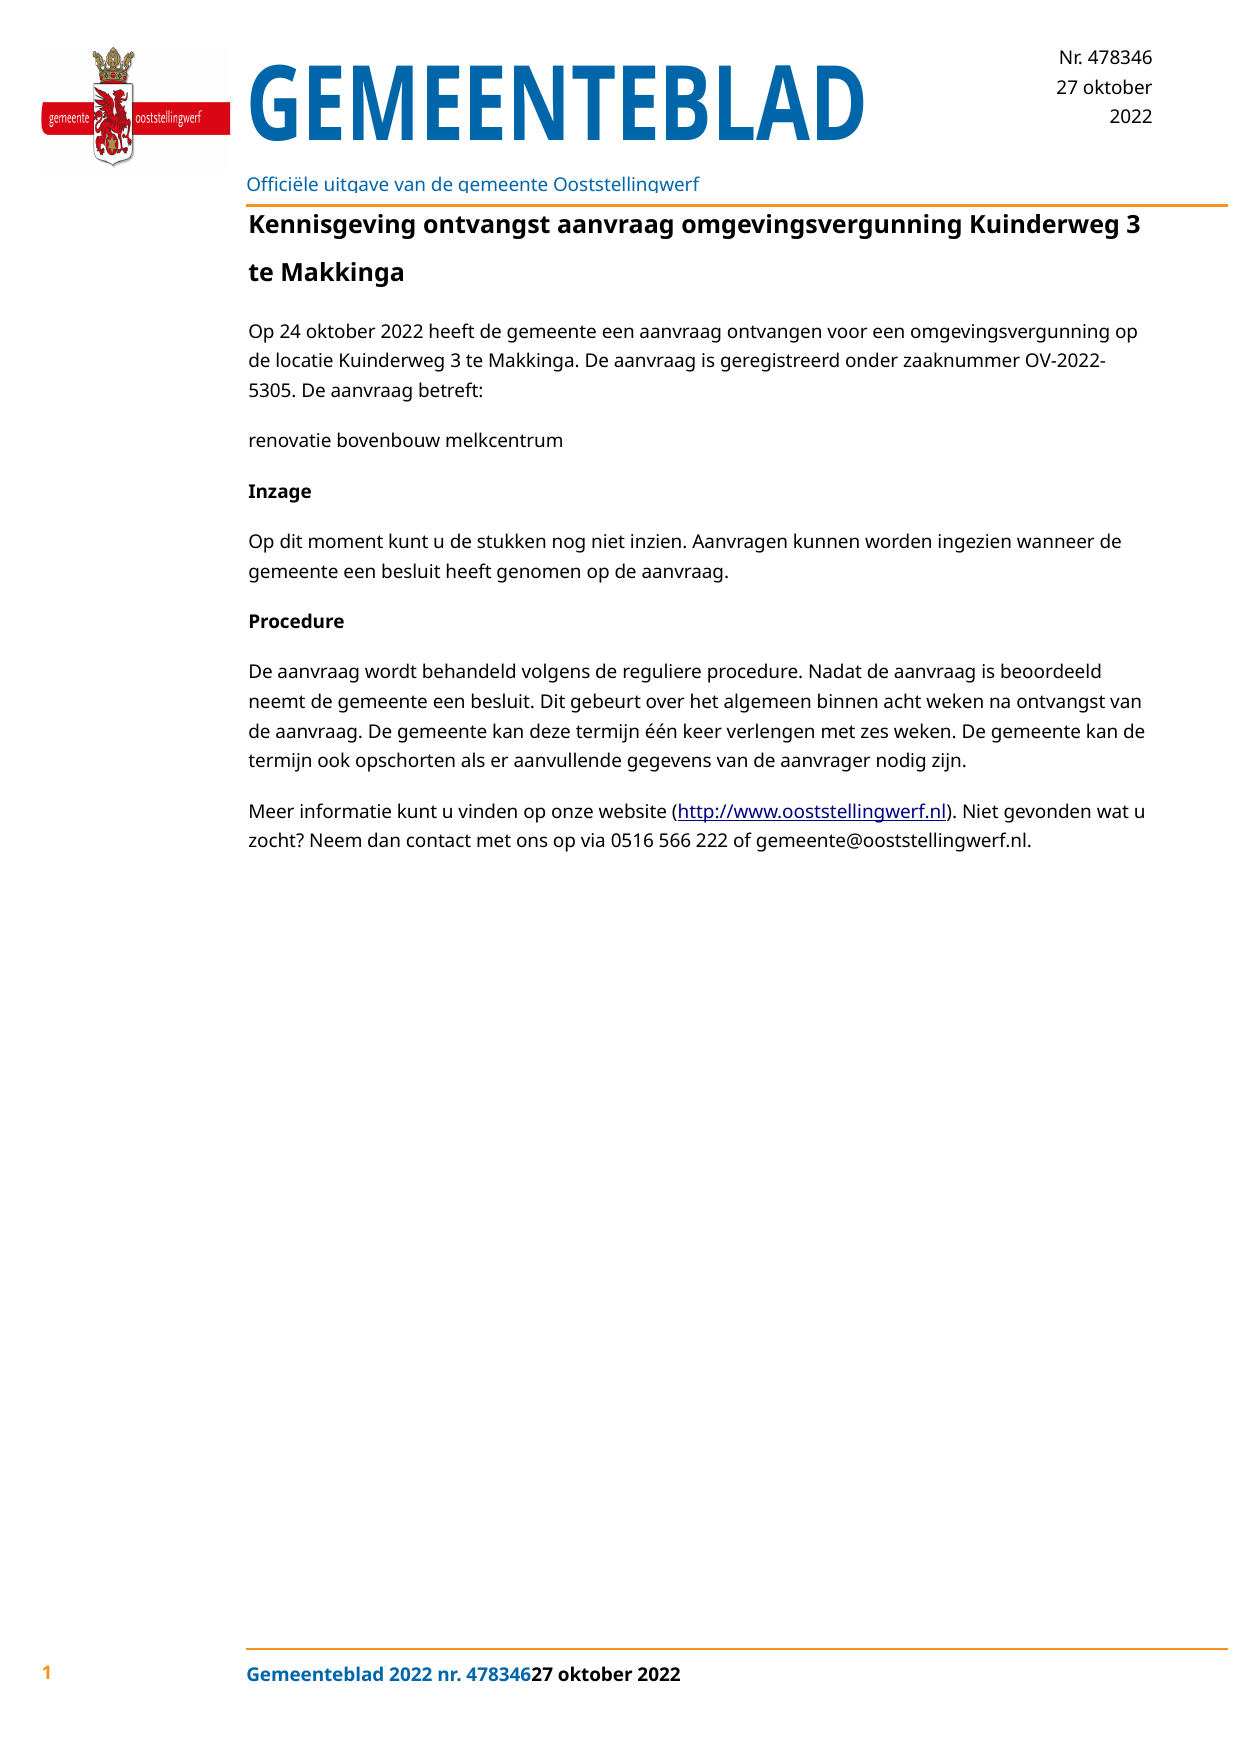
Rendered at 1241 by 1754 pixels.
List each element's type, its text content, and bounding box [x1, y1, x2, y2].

text Kennisgeving ontvangst aanvraag omgevingsvergunning Kuinderweg 3 te Makkinga [248, 207, 1152, 288]
text Meer informatie kunt u vinden op onze website (http://www.ooststellingwerf.nl). Niet gevonden wat u zocht? Neem dan contact met ons op via 0516 566 222 of gemeente@ooststellingwerf.nl. [248, 798, 1152, 853]
text Op dit moment kunt u de stukken nog niet inzien. Aanvragen kunnen worden ingezien wanneer de gemeente een besluit heeft genomen op de aanvraag. [248, 528, 1152, 584]
text renovatie bovenbouw melkcentrum [248, 427, 1152, 453]
text Op 24 oktober 2022 heeft de gemeente een aanvraag ontvangen voor een omgevingsvergunning op de locatie Kuinderweg 3 te Makkinga. De aanvraag is geregistreerd onder zaaknummer OV-2022-5305. De aanvraag betreft: [248, 318, 1152, 403]
text Procedure [248, 608, 1152, 634]
picture [41, 47, 231, 172]
text Inzage [248, 478, 1152, 504]
text De aanvraag wordt behandeld volgens de reguliere procedure. Nadat de aanvraag is beoordeeld neemt de gemeente een besluit. Dit gebeurt over het algemeen binnen acht weken na ontvangst van de aanvraag. De gemeente kan deze termijn één keer verlengen met zes weken. De gemeente kan de termijn ook opschorten als er aanvullende gegevens van de aanvrager nodig zijn. [248, 659, 1152, 773]
